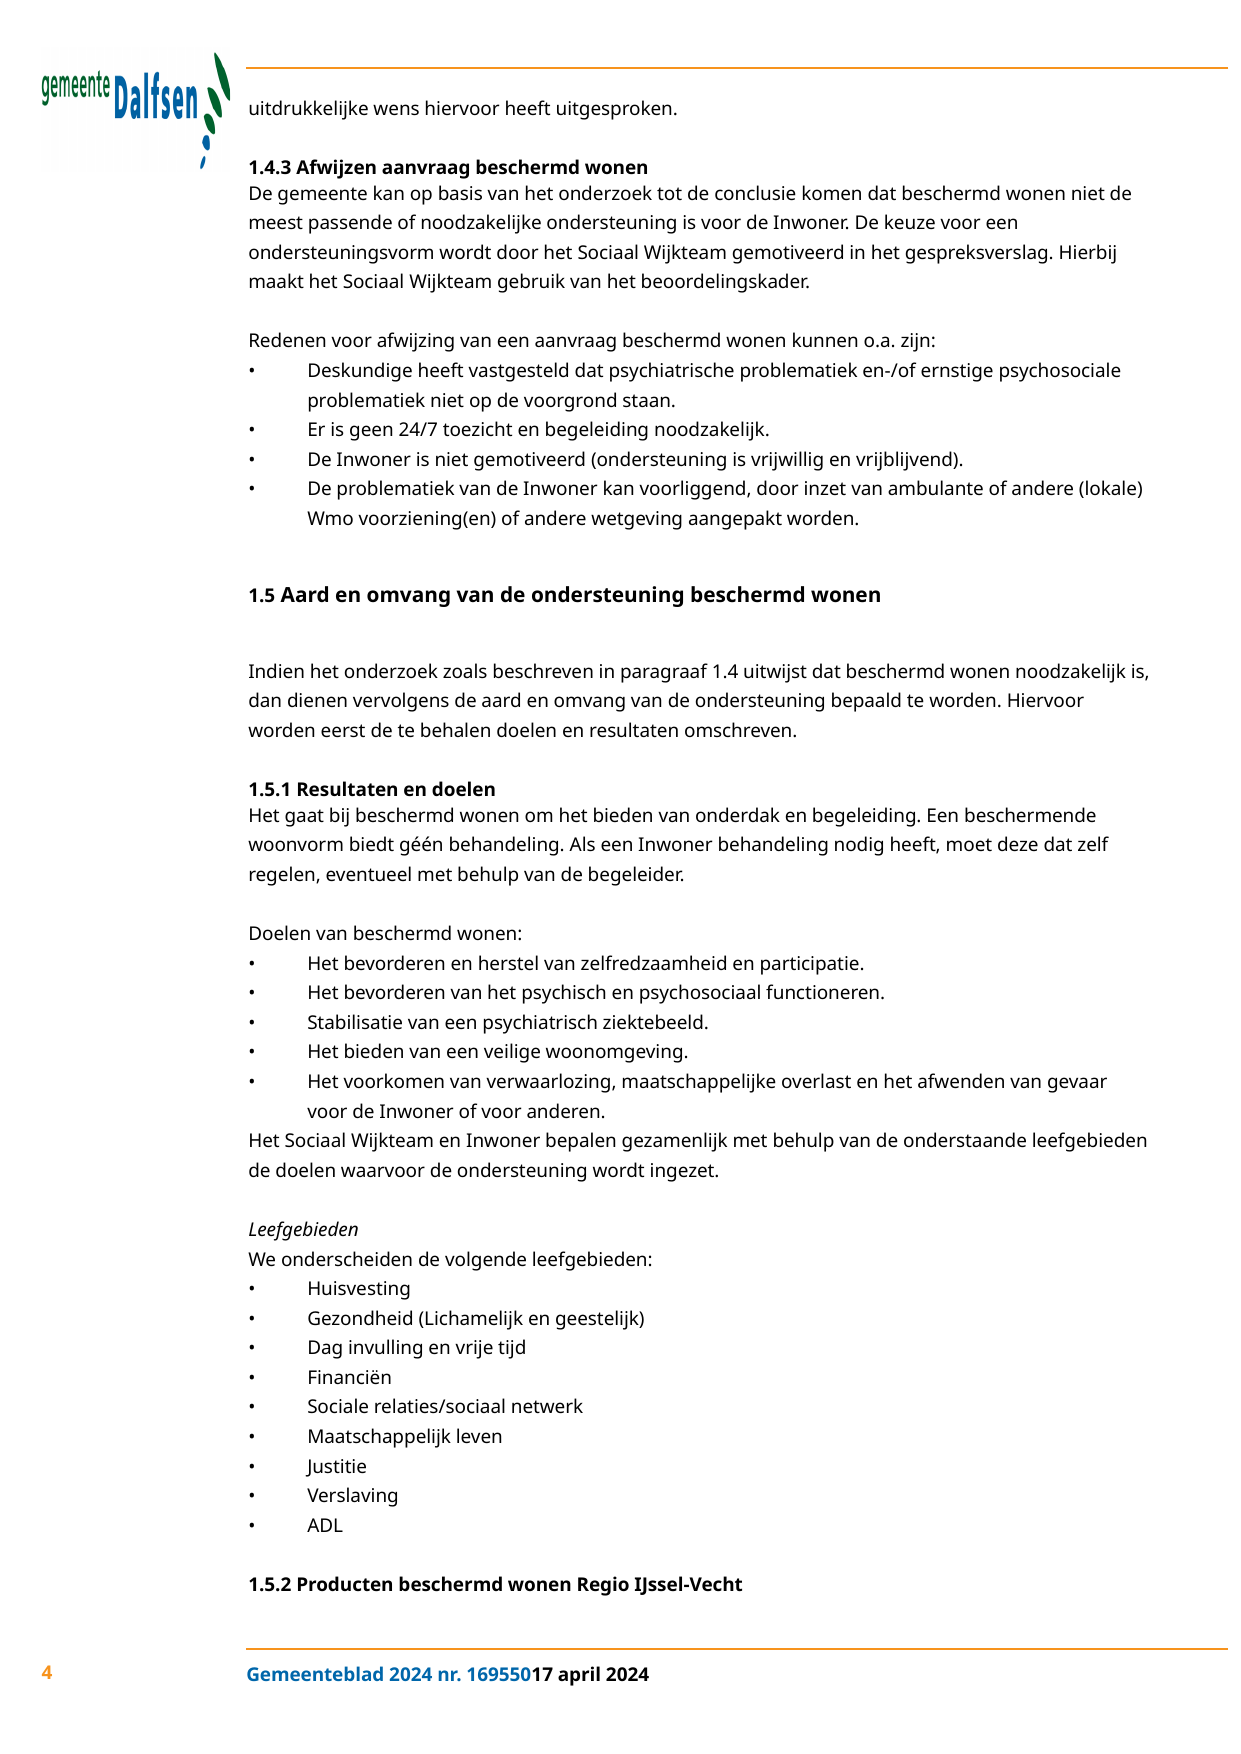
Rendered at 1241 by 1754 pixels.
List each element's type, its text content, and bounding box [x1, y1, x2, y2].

list Sociale relaties/sociaal netwerk [248, 1394, 1152, 1419]
list Deskundige heeft vastgesteld dat psychiatrische problematiek en-/of ernstige psychosociale problematiek niet op de voorgrond staan. [248, 357, 1152, 412]
text 1.5.2 Producten beschermd wonen Regio IJssel-Vecht [248, 1571, 1152, 1597]
text Het Sociaal Wijkteam en Inwoner bepalen gezamenlijk met behulp van de onderstaande leefgebieden de doelen waarvoor de ondersteuning wordt ingezet. [248, 1127, 1152, 1183]
list De problematiek van de Inwoner kan voorliggend, door inzet van ambulante of andere (lokale) Wmo voorziening(en) of andere wetgeving aangepakt worden. [248, 476, 1152, 531]
text Redenen voor afwijzing van een aanvraag beschermd wonen kunnen o.a. zijn: [248, 328, 1152, 353]
list De Inwoner is niet gemotiveerd (ondersteuning is vrijwillig en vrijblijvend). [248, 446, 1152, 472]
list Maatschappelijk leven [248, 1423, 1152, 1449]
list Justitie [248, 1453, 1152, 1479]
text De gemeente kan op basis van het onderzoek tot de conclusie komen dat beschermd wonen niet de meest passende of noodzakelijke ondersteuning is voor de Inwoner. De keuze voor een ondersteuningsvorm wordt door het Sociaal Wijkteam gemotiveerd in het gespreksverslag. Hierbij maakt het Sociaal Wijkteam gebruik van het beoordelingskader. [248, 180, 1152, 294]
text Leefgebieden [248, 1216, 1152, 1242]
list Er is geen 24/7 toezicht en begeleiding noodzakelijk. [248, 416, 1152, 442]
text 1.5.1 Resultaten en doelen [248, 776, 1152, 802]
text Doelen van beschermd wonen: [248, 920, 1152, 946]
list Het bevorderen en herstel van zelfredzaamheid en participatie. [248, 950, 1152, 976]
list Huisvesting [248, 1275, 1152, 1301]
text We onderscheiden de volgende leefgebieden: [248, 1246, 1152, 1272]
text Indien het onderzoek zoals beschreven in paragraaf 1.4 uitwijst dat beschermd wonen noodzakelijk is, dan dienen vervolgens de aard en omvang van de ondersteuning bepaald te worden. Hiervoor worden eerst de te behalen doelen en resultaten omschreven. [248, 658, 1152, 743]
list Het voorkomen van verwaarlozing, maatschappelijke overlast en het afwenden van gevaar voor de Inwoner of voor anderen. [248, 1068, 1152, 1124]
list Dag invulling en vrije tijd [248, 1334, 1152, 1360]
list Financiën [248, 1364, 1152, 1390]
list ADL [248, 1512, 1152, 1538]
picture [41, 47, 231, 172]
list Het bieden van een veilige woonomgeving. [248, 1039, 1152, 1064]
text Het gaat bij beschermd wonen om het bieden van onderdak en begeleiding. Een beschermende woonvorm biedt géén behandeling. Als een Inwoner behandeling nodig heeft, moet deze dat zelf regelen, eventueel met behulp van de begeleider. [248, 802, 1152, 887]
list Stabilisatie van een psychiatrisch ziektebeeld. [248, 1009, 1152, 1035]
list Gezondheid (Lichamelijk en geestelijk) [248, 1305, 1152, 1331]
text 1.4.3 Afwijzen aanvraag beschermd wonen [248, 154, 1152, 180]
text uitdrukkelijke wens hiervoor heeft uitgesproken. [248, 95, 1152, 121]
list Verslaving [248, 1482, 1152, 1508]
list Het bevorderen van het psychisch en psychosociaal functioneren. [248, 979, 1152, 1005]
text 1.5 Aard en omvang van de ondersteuning beschermd wonen [248, 580, 1152, 609]
